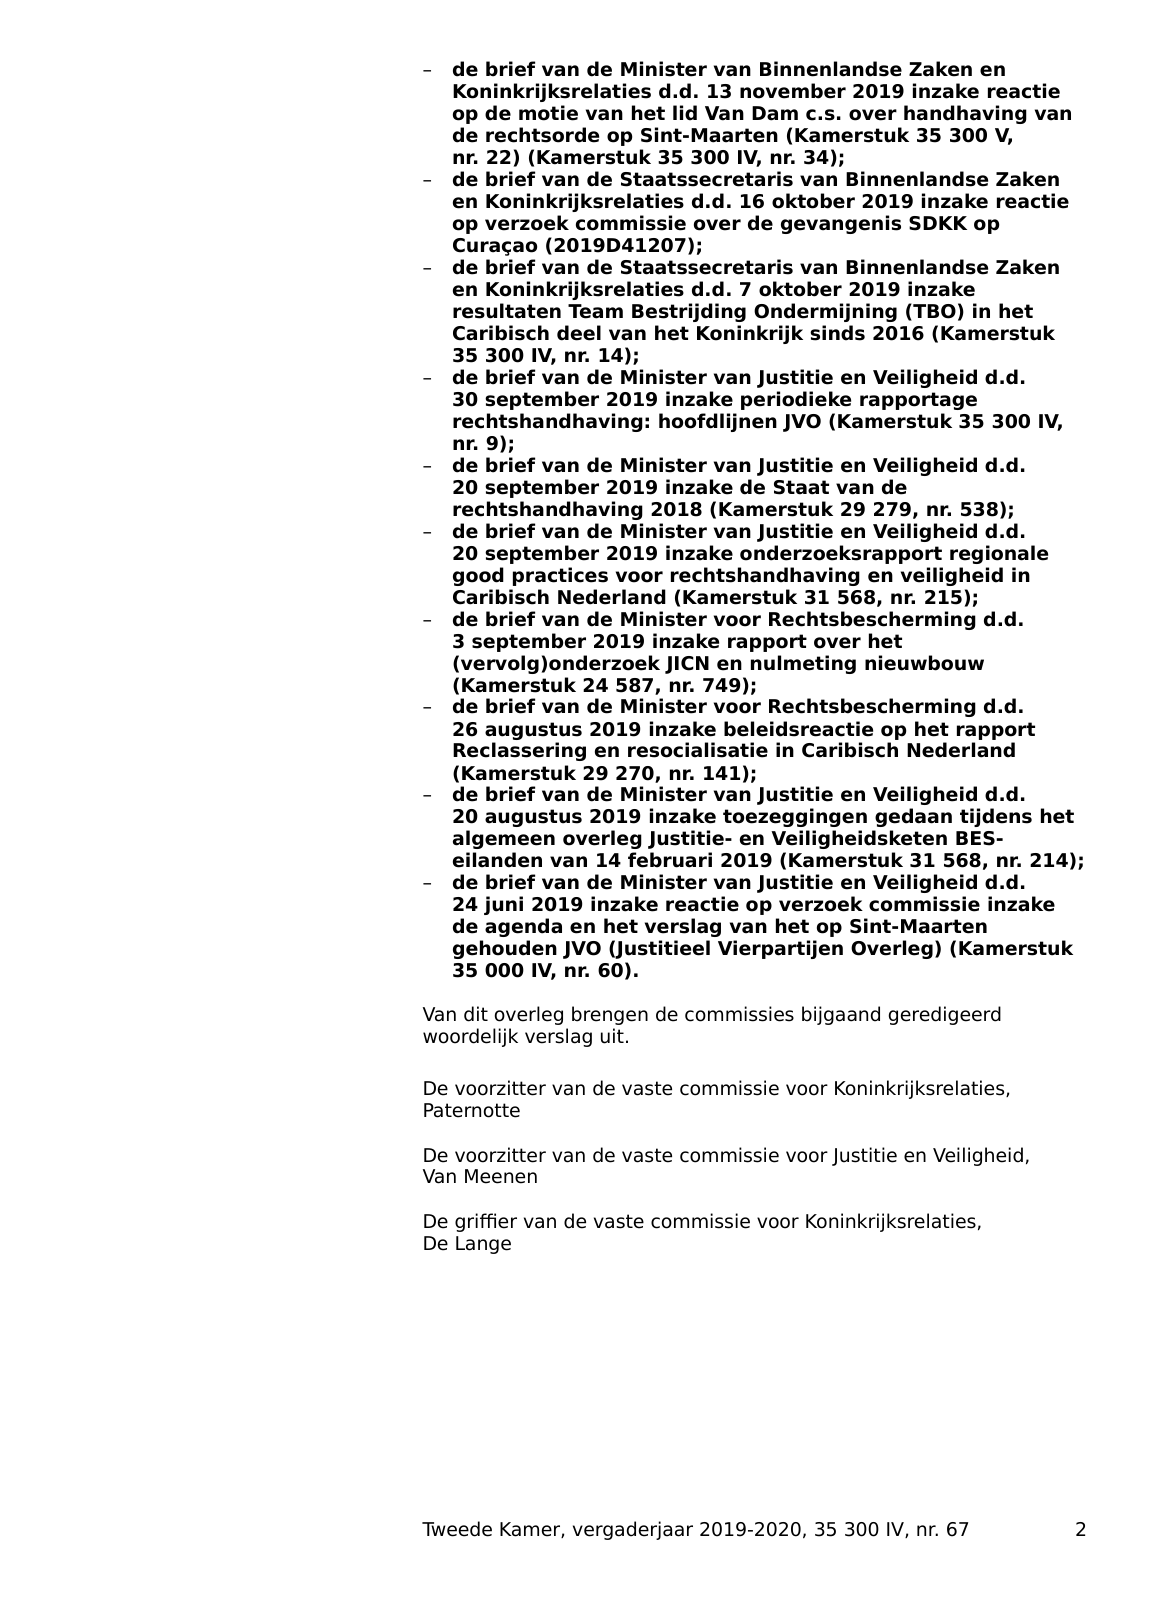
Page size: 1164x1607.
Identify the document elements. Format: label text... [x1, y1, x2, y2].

text – de brief van de Minister van Binnenlandse Zaken en Koninkrijksrelaties d.d. 13 november 2019 inzake reactie op de motie van het lid Van Dam c.s. over handhaving van de rechtsorde op Sint-Maarten (Kamerstuk 35 300 V, nr. 22) (Kamerstuk 35 300 IV, nr. 34); [422, 59, 1087, 169]
text – de brief van de Minister van Justitie en Veiligheid d.d. 24 juni 2019 inzake reactie op verzoek commissie inzake de agenda en het verslag van het op Sint-Maarten gehouden JVO (Justitieel Vierpartijen Overleg) (Kamerstuk 35 000 IV, nr. 60). [422, 872, 1087, 982]
text – de brief van de Minister voor Rechtsbescherming d.d. 26 augustus 2019 inzake beleidsreactie op het rapport Reclassering en resocialisatie in Caribisch Nederland (Kamerstuk 29 270, nr. 141); [422, 696, 1087, 784]
text – de brief van de Minister voor Rechtsbescherming d.d. 3 september 2019 inzake rapport over het (vervolg)onderzoek JICN en nulmeting nieuwbouw (Kamerstuk 24 587, nr. 749); [422, 608, 1087, 696]
text Van dit overleg brengen de commissies bijgaand geredigeerd woordelijk verslag uit. [422, 1004, 1087, 1048]
text De voorzitter van de vaste commissie voor Koninkrijksrelaties, Paternotte [422, 1078, 1087, 1122]
text – de brief van de Staatssecretaris van Binnenlandse Zaken en Koninkrijksrelaties d.d. 16 oktober 2019 inzake reactie op verzoek commissie over de gevangenis SDKK op Curaçao (2019D41207); [422, 169, 1087, 257]
text De voorzitter van de vaste commissie voor Justitie en Veiligheid, Van Meenen [422, 1144, 1087, 1188]
text – de brief van de Minister van Justitie en Veiligheid d.d. 20 september 2019 inzake onderzoeksrapport regionale good practices voor rechtshandhaving en veiligheid in Caribisch Nederland (Kamerstuk 31 568, nr. 215); [422, 521, 1087, 608]
text – de brief van de Minister van Justitie en Veiligheid d.d. 20 augustus 2019 inzake toezeggingen gedaan tijdens het algemeen overleg Justitie- en Veiligheidsketen BES-eilanden van 14 februari 2019 (Kamerstuk 31 568, nr. 214); [422, 784, 1087, 872]
text – de brief van de Staatssecretaris van Binnenlandse Zaken en Koninkrijksrelaties d.d. 7 oktober 2019 inzake resultaten Team Bestrijding Ondermijning (TBO) in het Caribisch deel van het Koninkrijk sinds 2016 (Kamerstuk 35 300 IV, nr. 14); [422, 257, 1087, 367]
text De griffier van de vaste commissie voor Koninkrijksrelaties, De Lange [422, 1211, 1087, 1254]
text – de brief van de Minister van Justitie en Veiligheid d.d. 30 september 2019 inzake periodieke rapportage rechtshandhaving: hoofdlijnen JVO (Kamerstuk 35 300 IV, nr. 9); [422, 367, 1087, 455]
text – de brief van de Minister van Justitie en Veiligheid d.d. 20 september 2019 inzake de Staat van de rechtshandhaving 2018 (Kamerstuk 29 279, nr. 538); [422, 455, 1087, 521]
